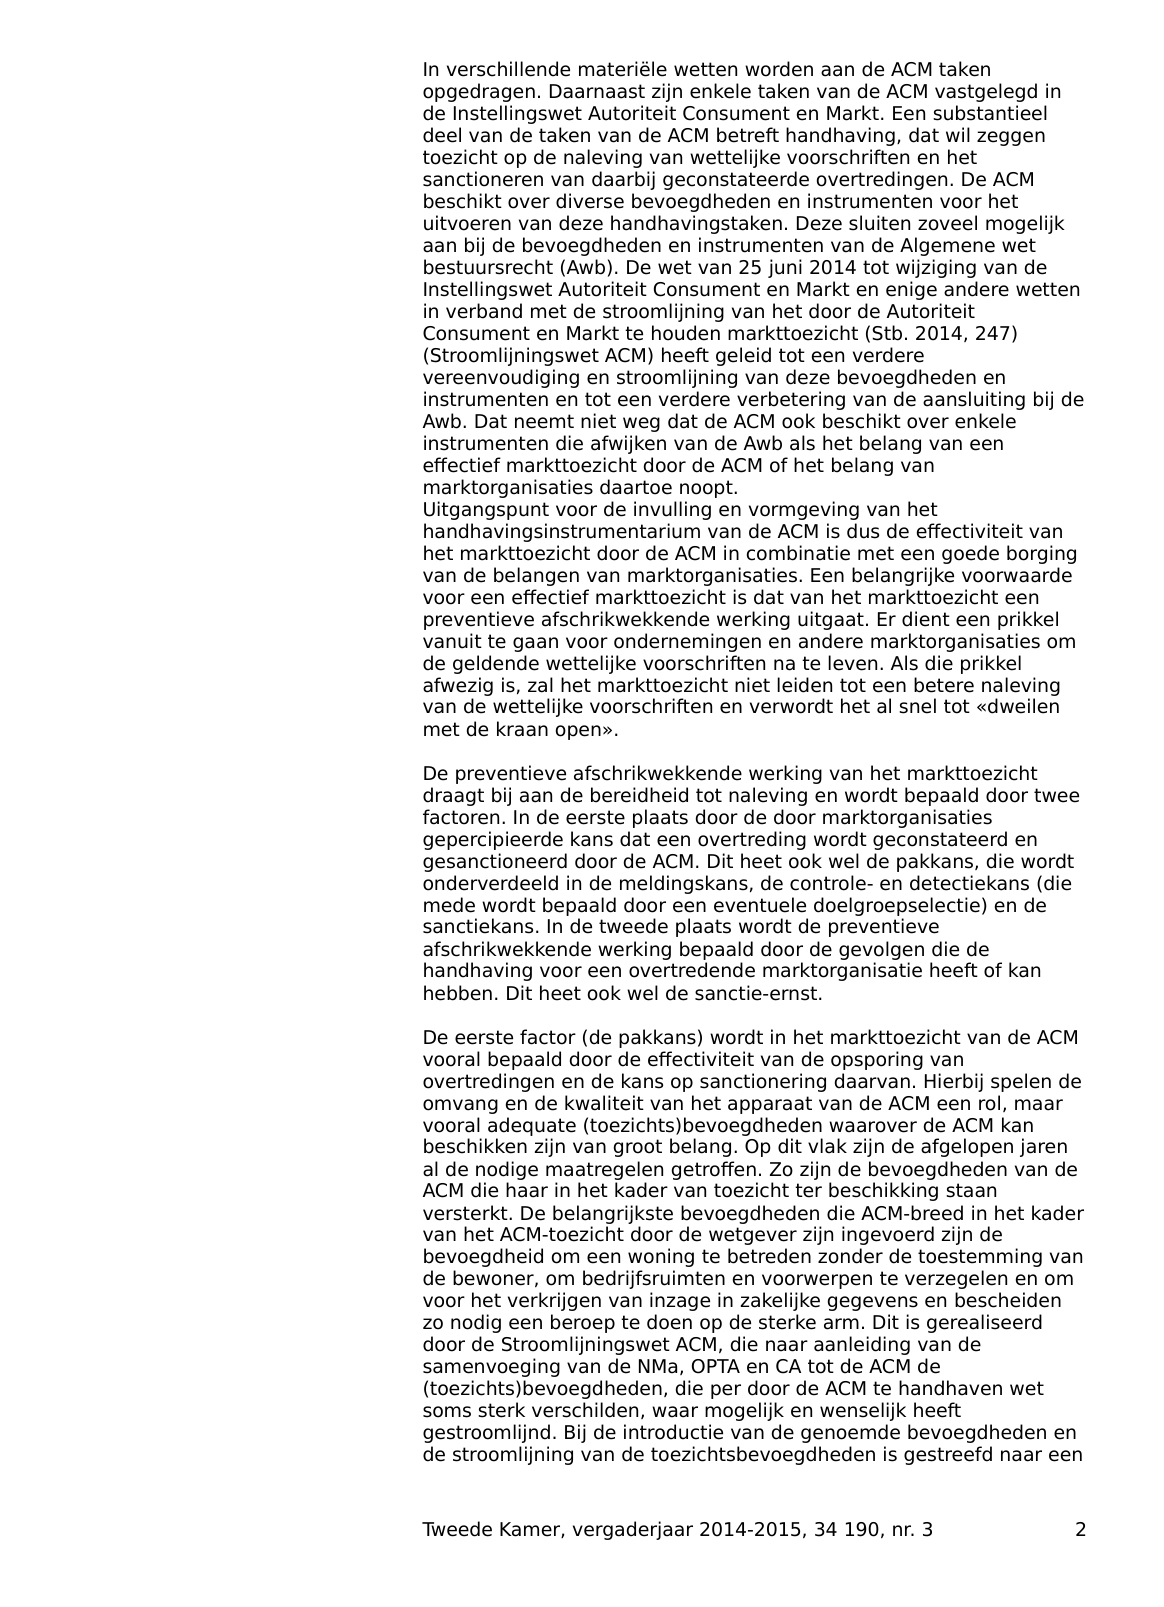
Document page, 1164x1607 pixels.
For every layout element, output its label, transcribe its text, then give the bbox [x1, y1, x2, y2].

text De eerste factor (de pakkans) wordt in het markttoezicht van de ACM vooral bepaald door de effectiviteit van de opsporing van overtredingen en de kans op sanctionering daarvan. Hierbij spelen de omvang en de kwaliteit van het apparaat van de ACM een rol, maar vooral adequate (toezichts)bevoegdheden waarover de ACM kan beschikken zijn van groot belang. Op dit vlak zijn de afgelopen jaren al de nodige maatregelen getroffen. Zo zijn de bevoegdheden van de ACM die haar in het kader van toezicht ter beschikking staan versterkt. De belangrijkste bevoegdheden die ACM-breed in het kader van het ACM-toezicht door de wetgever zijn ingevoerd zijn de bevoegdheid om een woning te betreden zonder de toestemming van de bewoner, om bedrijfsruimten en voorwerpen te verzegelen en om voor het verkrijgen van inzage in zakelijke gegevens en bescheiden zo nodig een beroep te doen op de sterke arm. Dit is gerealiseerd door de Stroomlijningswet ACM, die naar aanleiding van de samenvoeging van de NMa, OPTA en CA tot de ACM de (toezichts)bevoegdheden, die per door de ACM te handhaven wet soms sterk verschilden, waar mogelijk en wenselijk heeft gestroomlijnd. Bij de introductie van de genoemde bevoegdheden en de stroomlijning van de toezichtsbevoegdheden is gestreefd naar een [422, 1027, 1087, 1466]
text In verschillende materiële wetten worden aan de ACM taken opgedragen. Daarnaast zijn enkele taken van de ACM vastgelegd in de Instellingswet Autoriteit Consument en Markt. Een substantieel deel van de taken van de ACM betreft handhaving, dat wil zeggen toezicht op de naleving van wettelijke voorschriften en het sanctioneren van daarbij geconstateerde overtredingen. De ACM beschikt over diverse bevoegdheden en instrumenten voor het uitvoeren van deze handhavingstaken. Deze sluiten zoveel mogelijk aan bij de bevoegdheden en instrumenten van de Algemene wet bestuursrecht (Awb). De wet van 25 juni 2014 tot wijziging van de Instellingswet Autoriteit Consument en Markt en enige andere wetten in verband met de stroomlijning van het door de Autoriteit Consument en Markt te houden markttoezicht (Stb. 2014, 247) (Stroomlijningswet ACM) heeft geleid tot een verdere vereenvoudiging en stroomlijning van deze bevoegdheden en instrumenten en tot een verdere verbetering van de aansluiting bij de Awb. Dat neemt niet weg dat de ACM ook beschikt over enkele instrumenten die afwijken van de Awb als het belang van een effectief markttoezicht door de ACM of het belang van marktorganisaties daartoe noopt. [422, 59, 1087, 499]
text Uitgangspunt voor de invulling en vormgeving van het handhavingsinstrumentarium van de ACM is dus de effectiviteit van het markttoezicht door de ACM in combinatie met een goede borging van de belangen van marktorganisaties. Een belangrijke voorwaarde voor een effectief markttoezicht is dat van het markttoezicht een preventieve afschrikwekkende werking uitgaat. Er dient een prikkel vanuit te gaan voor ondernemingen en andere marktorganisaties om de geldende wettelijke voorschriften na te leven. Als die prikkel afwezig is, zal het markttoezicht niet leiden tot een betere naleving van de wettelijke voorschriften en verwordt het al snel tot «dweilen met de kraan open». [422, 499, 1087, 740]
text De preventieve afschrikwekkende werking van het markttoezicht draagt bij aan de bereidheid tot naleving en wordt bepaald door twee factoren. In de eerste plaats door de door marktorganisaties gepercipieerde kans dat een overtreding wordt geconstateerd en gesanctioneerd door de ACM. Dit heet ook wel de pakkans, die wordt onderverdeeld in de meldingskans, de controle- en detectiekans (die mede wordt bepaald door een eventuele doelgroepselectie) en de sanctiekans. In de tweede plaats wordt de preventieve afschrikwekkende werking bepaald door de gevolgen die de handhaving voor een overtredende marktorganisatie heeft of kan hebben. Dit heet ook wel de sanctie-ernst. [422, 763, 1087, 1004]
